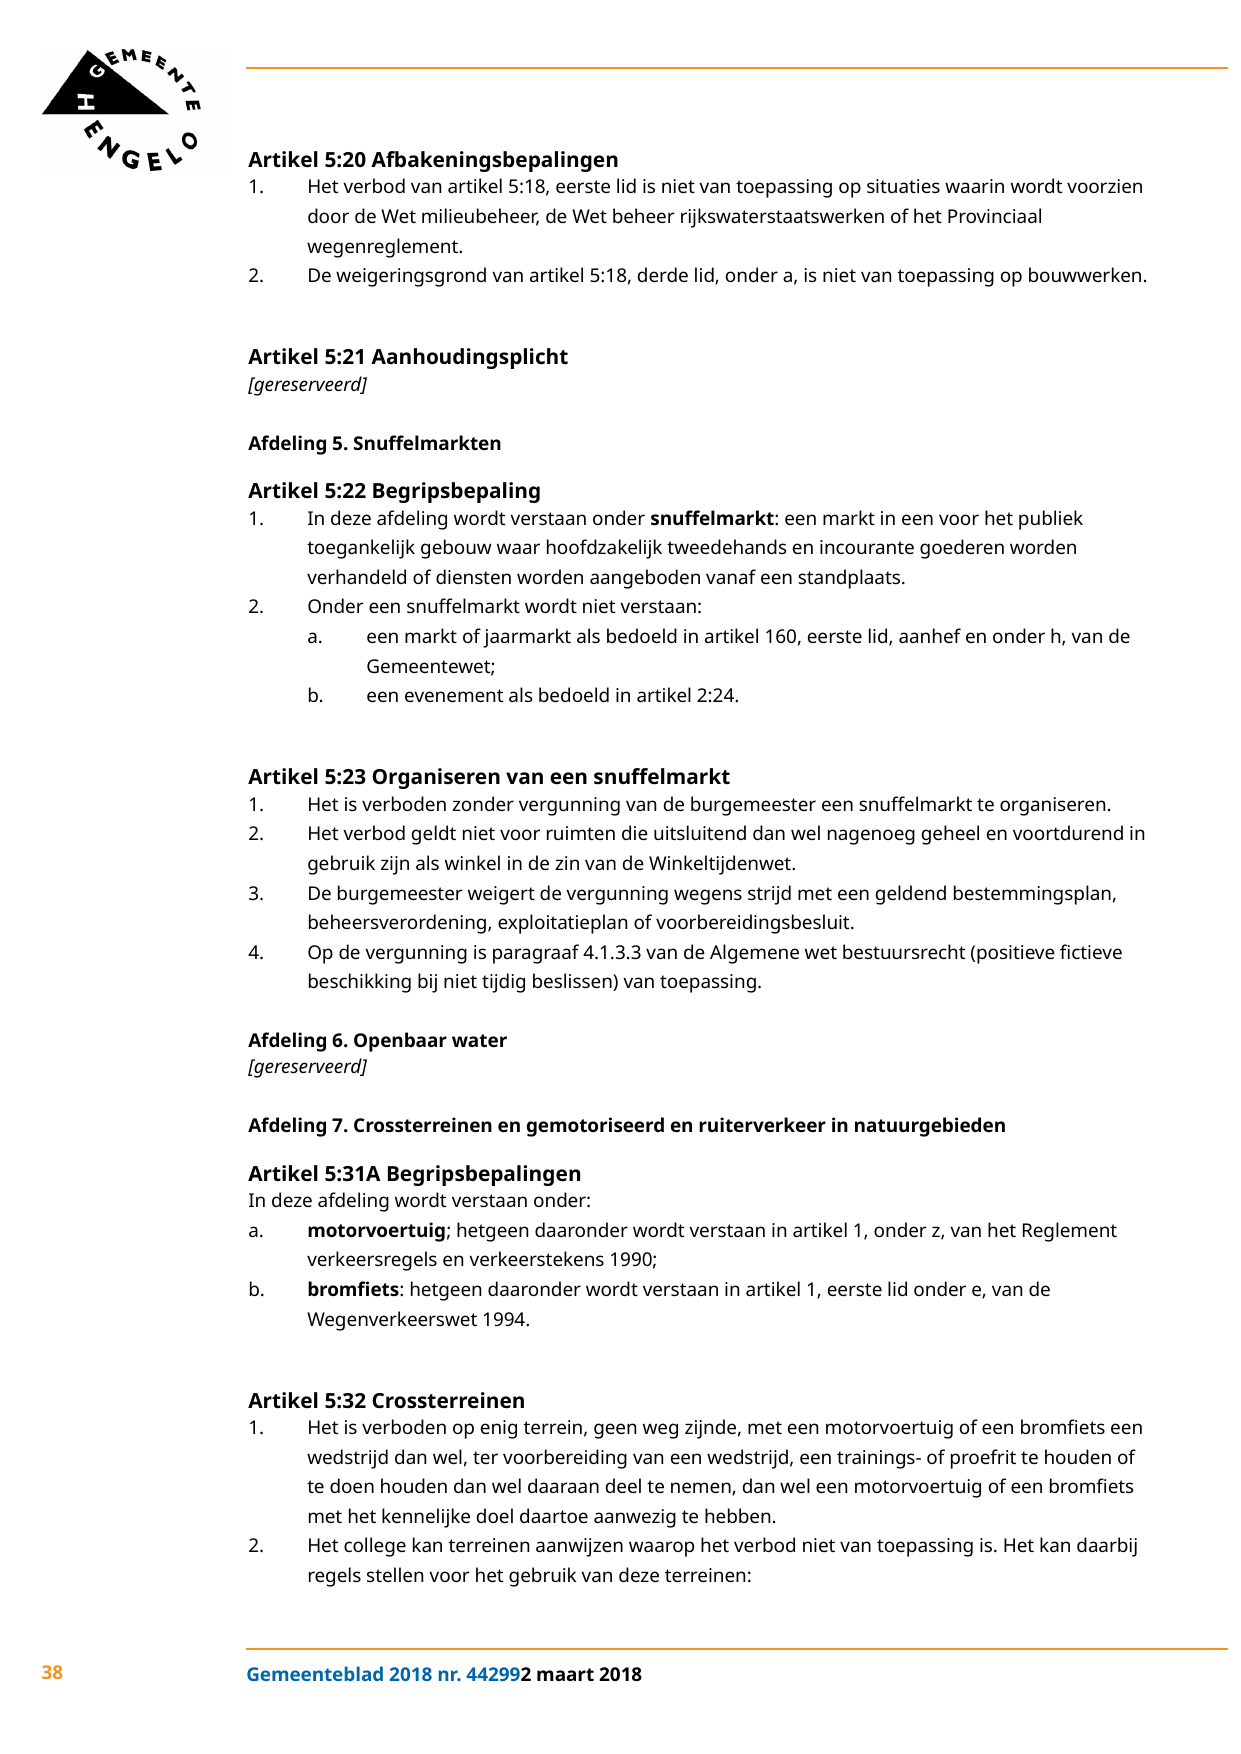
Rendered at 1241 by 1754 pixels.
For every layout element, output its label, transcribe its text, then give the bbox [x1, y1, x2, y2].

text Artikel 5:31A Begripsbepalingen [248, 1159, 1152, 1187]
picture [41, 47, 231, 172]
text [gereserveerd] [248, 1053, 1152, 1079]
text Artikel 5:22 Begripsbepaling [248, 477, 1152, 505]
text Afdeling 6. Openbaar water [248, 1028, 1152, 1053]
list Het college kan terreinen aanwijzen waarop het verbod niet van toepassing is. Het kan daarbij regels stellen voor het gebruik van deze terreinen: [248, 1533, 1152, 1588]
list De weigeringsgrond van artikel 5:18, derde lid, onder a, is niet van toepassing op bouwwerken. [248, 262, 1152, 288]
text [gereserveerd] [248, 371, 1152, 397]
text Afdeling 5. Snuffelmarkten [248, 430, 1152, 456]
text In deze afdeling wordt verstaan onder: [248, 1187, 1152, 1213]
list motorvoertuig; hetgeen daaronder wordt verstaan in artikel 1, onder z, van het Reglement verkeersregels en verkeerstekens 1990; [248, 1217, 1152, 1272]
text Artikel 5:21 Aanhoudingsplicht [248, 342, 1152, 371]
list een markt of jaarmarkt als bedoeld in artikel 160, eerste lid, aanhef en onder h, van de Gemeentewet; [307, 623, 1152, 679]
list De burgemeester weigert de vergunning wegens strijd met een geldend bestemmingsplan, beheersverordening, exploitatieplan of voorbereidingsbesluit. [248, 880, 1152, 935]
text Afdeling 7. Crossterreinen en gemotoriseerd en ruiterverkeer in natuurgebieden [248, 1112, 1152, 1138]
list In deze afdeling wordt verstaan onder snuffelmarkt: een markt in een voor het publiek toegankelijk gebouw waar hoofdzakelijk tweedehands en incourante goederen worden verhandeld of diensten worden aangeboden vanaf een standplaats. [248, 505, 1152, 590]
text Artikel 5:20 Afbakeningsbepalingen [248, 145, 1152, 174]
list Op de vergunning is paragraaf 4.1.3.3 van de Algemene wet bestuursrecht (positieve fictieve beschikking bij niet tijdig beslissen) van toepassing. [248, 939, 1152, 994]
list Het is verboden op enig terrein, geen weg zijnde, met een motorvoertuig of een bromfiets een wedstrijd dan wel, ter voorbereiding van een wedstrijd, een trainings- of proefrit te houden of te doen houden dan wel daaraan deel te nemen, dan wel een motorvoertuig of een bromfiets met het kennelijke doel daartoe aanwezig te hebben. [248, 1414, 1152, 1529]
text Artikel 5:32 Crossterreinen [248, 1386, 1152, 1414]
list Onder een snuffelmarkt wordt niet verstaan: [248, 594, 1152, 619]
list Het verbod geldt niet voor ruimten die uitsluitend dan wel nagenoeg geheel en voortdurend in gebruik zijn als winkel in de zin van de Winkeltijdenwet. [248, 821, 1152, 876]
text Artikel 5:23 Organiseren van een snuffelmarkt [248, 762, 1152, 791]
list een evenement als bedoeld in artikel 2:24. [307, 682, 1152, 708]
list bromfiets: hetgeen daaronder wordt verstaan in artikel 1, eerste lid onder e, van de Wegenverkeerswet 1994. [248, 1276, 1152, 1332]
list Het is verboden zonder vergunning van de burgemeester een snuffelmarkt te organiseren. [248, 791, 1152, 817]
list Het verbod van artikel 5:18, eerste lid is niet van toepassing op situaties waarin wordt voorzien door de Wet milieubeheer, de Wet beheer rijkswaterstaatswerken of het Provinciaal wegenreglement. [248, 174, 1152, 258]
